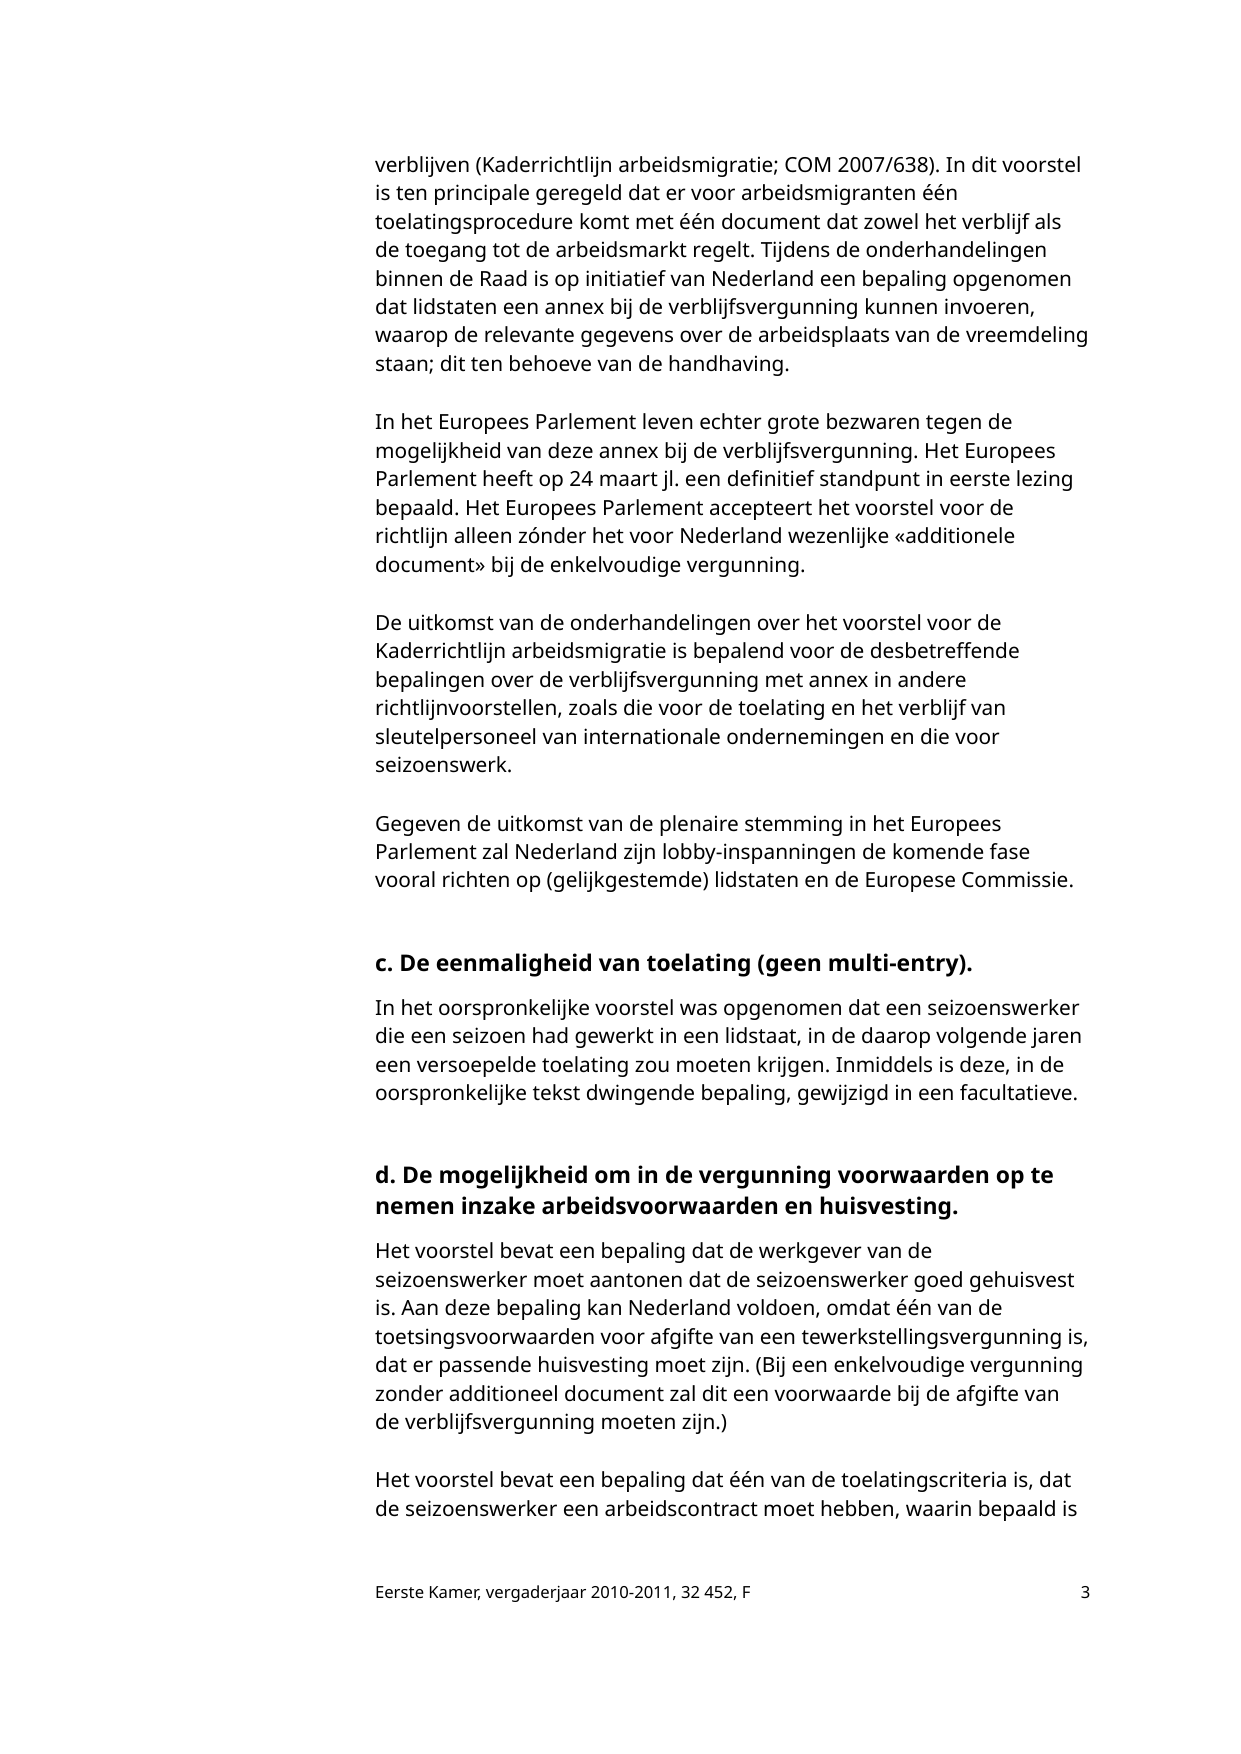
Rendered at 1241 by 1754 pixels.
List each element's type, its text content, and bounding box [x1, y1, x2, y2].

text Gegeven de uitkomst van de plenaire stemming in het Europees Parlement zal Nederland zijn lobby-inspanningen de komende fase vooral richten op (gelijkgestemde) lidstaten en de Europese Commissie. [375, 809, 1090, 894]
text De uitkomst van de onderhandelingen over het voorstel voor de Kaderrichtlijn arbeidsmigratie is bepalend voor de desbetreffende bepalingen over de verblijfsvergunning met annex in andere richtlijnvoorstellen, zoals die voor de toelating en het verblijf van sleutelpersoneel van internationale ondernemingen en die voor seizoenswerk. [375, 608, 1090, 779]
text In het oorspronkelijke voorstel was opgenomen dat een seizoenswerker die een seizoen had gewerkt in een lidstaat, in de daarop volgende jaren een versoepelde toelating zou moeten krijgen. Inmiddels is deze, in de oorspronkelijke tekst dwingende bepaling, gewijzigd in een facultatieve. [375, 993, 1090, 1107]
subtitle d. De mogelijkheid om in de vergunning voorwaarden op te nemen inzake arbeidsvoorwaarden en huisvesting. [375, 1159, 1090, 1222]
subtitle c. De eenmaligheid van toelating (geen multi-entry). [375, 947, 1090, 978]
text Het voorstel bevat een bepaling dat de werkgever van de seizoenswerker moet aantonen dat de seizoenswerker goed gehuisvest is. Aan deze bepaling kan Nederland voldoen, omdat één van de toetsingsvoorwaarden voor afgifte van een tewerkstellingsvergunning is, dat er passende huisvesting moet zijn. (Bij een enkelvoudige vergunning zonder additioneel document zal dit een voorwaarde bij de afgifte van de verblijfsvergunning moeten zijn.) [375, 1237, 1090, 1436]
text verblijven (Kaderrichtlijn arbeidsmigratie; COM 2007/638). In dit voorstel is ten principale geregeld dat er voor arbeidsmigranten één toelatingsprocedure komt met één document dat zowel het verblijf als de toegang tot de arbeidsmarkt regelt. Tijdens de onderhandelingen binnen de Raad is op initiatief van Nederland een bepaling opgenomen dat lidstaten een annex bij de verblijfsvergunning kunnen invoeren, waarop de relevante gegevens over de arbeidsplaats van de vreemdeling staan; dit ten behoeve van de handhaving. [375, 150, 1090, 377]
text In het Europees Parlement leven echter grote bezwaren tegen de mogelijkheid van deze annex bij de verblijfsvergunning. Het Europees Parlement heeft op 24 maart jl. een definitief standpunt in eerste lezing bepaald. Het Europees Parlement accepteert het voorstel voor de richtlijn alleen zónder het voor Nederland wezenlijke «additionele document» bij de enkelvoudige vergunning. [375, 407, 1090, 578]
text Het voorstel bevat een bepaling dat één van de toelatingscriteria is, dat de seizoenswerker een arbeidscontract moet hebben, waarin bepaald is [375, 1466, 1090, 1522]
